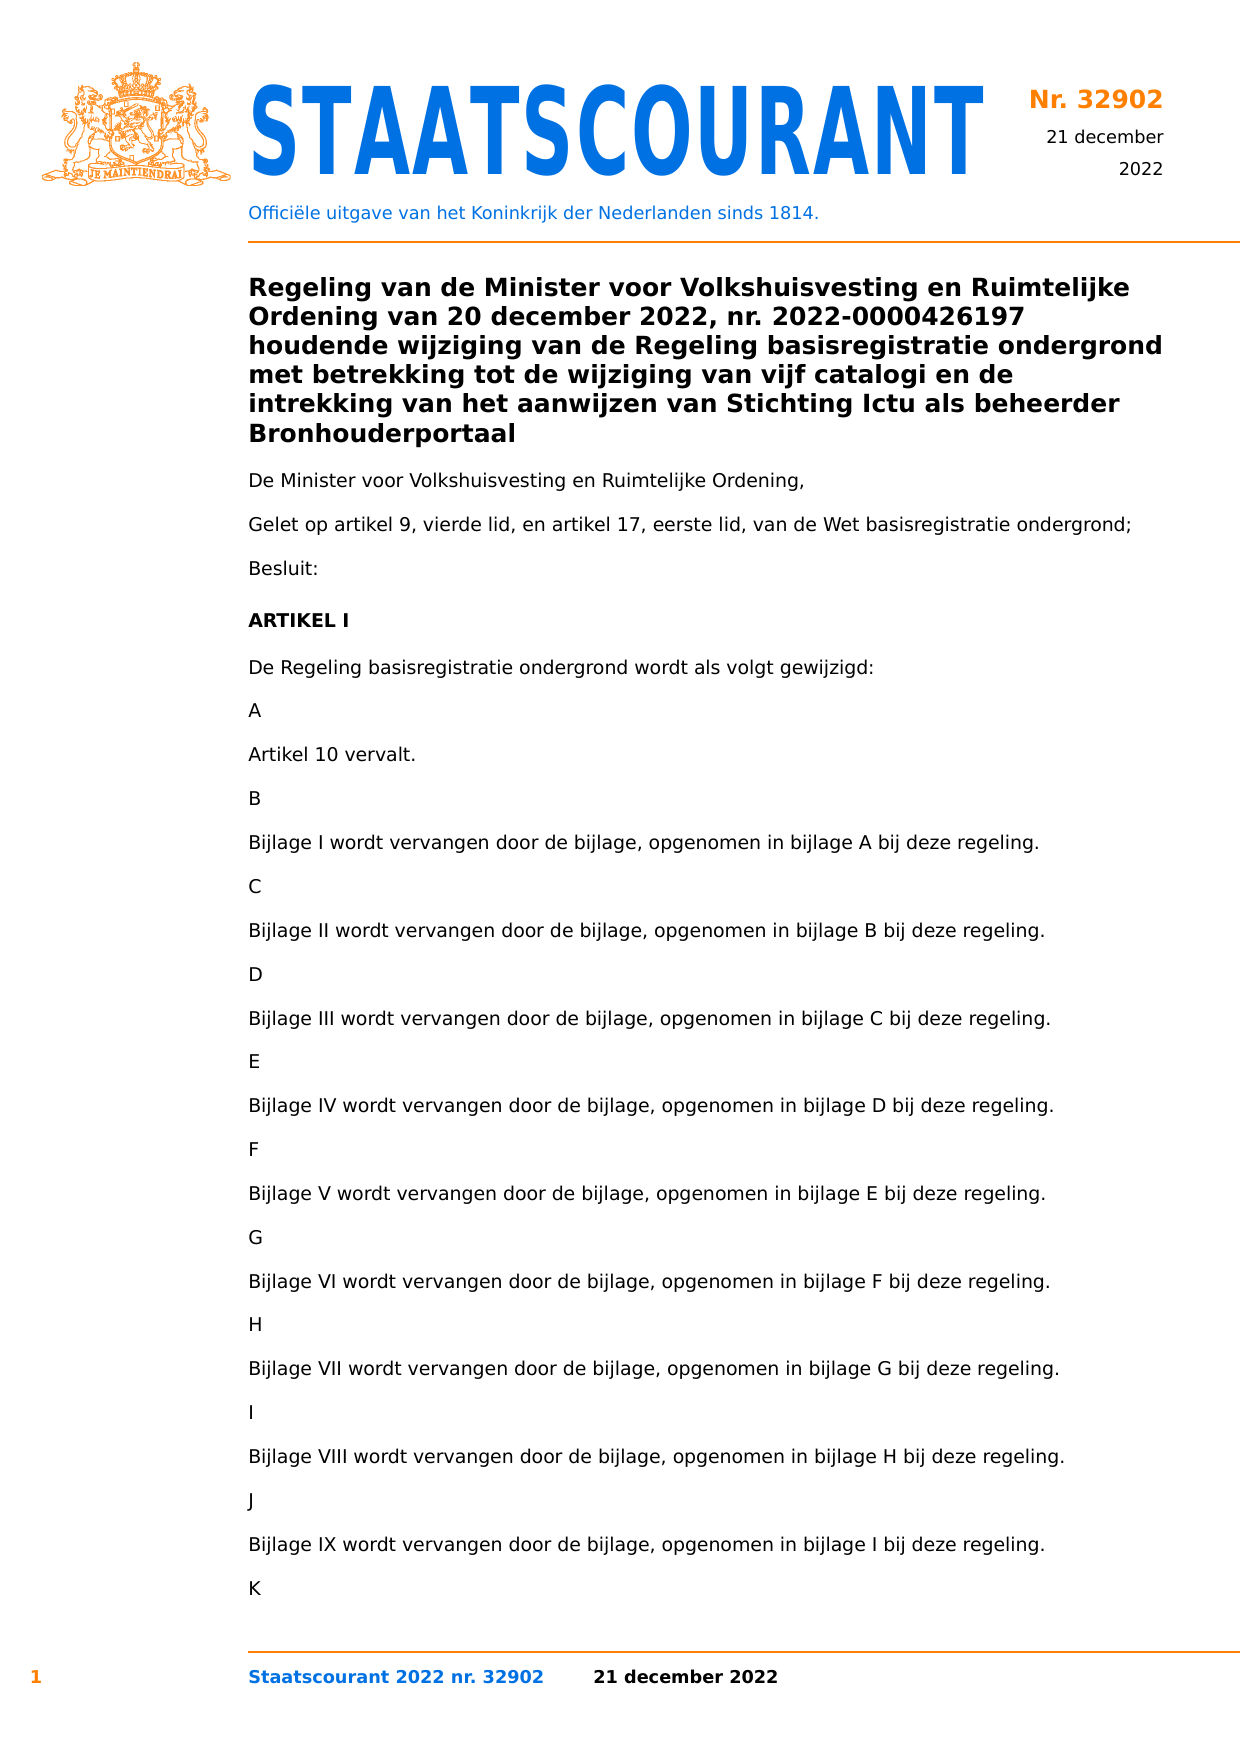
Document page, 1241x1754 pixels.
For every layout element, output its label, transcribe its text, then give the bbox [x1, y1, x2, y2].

text Gelet op artikel 9, vierde lid, en artikel 17, eerste lid, van de Wet basisregistratie ondergrond; [248, 514, 1163, 536]
table_cell 2022 [998, 153, 1240, 203]
text Bijlage IV wordt vervangen door de bijlage, opgenomen in bijlage D bij deze regeling. [248, 1095, 1163, 1117]
text Bijlage VII wordt vervangen door de bijlage, opgenomen in bijlage G bij deze regeling. [248, 1358, 1163, 1380]
text Bijlage IX wordt vervangen door de bijlage, opgenomen in bijlage I bij deze regeling. [248, 1534, 1163, 1556]
table_header STAATSCOURANT [248, 62, 998, 203]
text B [248, 788, 1163, 810]
text Bijlage II wordt vervangen door de bijlage, opgenomen in bijlage B bij deze regeling. [248, 920, 1163, 942]
text H [248, 1314, 1163, 1336]
picture [41, 62, 231, 186]
text Artikel 10 vervalt. [248, 744, 1163, 766]
text Bijlage III wordt vervangen door de bijlage, opgenomen in bijlage C bij deze regeling. [248, 1007, 1163, 1029]
text C [248, 876, 1163, 898]
table_header Nr. 32902 [998, 62, 1240, 121]
text E [248, 1051, 1163, 1073]
text A [248, 700, 1163, 722]
text Besluit: [248, 558, 1163, 579]
text Bijlage I wordt vervangen door de bijlage, opgenomen in bijlage A bij deze regeling. [248, 832, 1163, 854]
text K [248, 1577, 1163, 1599]
text De Minister voor Volkshuisvesting en Ruimtelijke Ordening, [248, 470, 1163, 492]
table_cell Officiële uitgave van het Koninkrijk der Nederlanden sinds 1814. [248, 203, 1240, 241]
subtitle Regeling van de Minister voor Volkshuisvesting en Ruimtelijke Ordening van 20 december 2022, nr. 2022-0000426197 houdende wijziging van de Regeling basisregistratie ondergrond met betrekking tot de wijziging van vijf catalogi en de intrekking van het aanwijzen van Stichting Ictu als beheerder Bronhouderportaal [248, 273, 1163, 448]
table_header [25, 62, 248, 241]
text D [248, 963, 1163, 986]
text F [248, 1139, 1163, 1161]
text J [248, 1490, 1163, 1512]
text De Regeling basisregistratie ondergrond wordt als volgt gewijzigd: [248, 657, 1163, 678]
text Bijlage VIII wordt vervangen door de bijlage, opgenomen in bijlage H bij deze regeling. [248, 1446, 1163, 1468]
text G [248, 1227, 1163, 1249]
table_cell 21 december [998, 121, 1240, 153]
text Bijlage V wordt vervangen door de bijlage, opgenomen in bijlage E bij deze regeling. [248, 1183, 1163, 1205]
subtitle ARTIKEL I [248, 609, 1163, 632]
text Bijlage VI wordt vervangen door de bijlage, opgenomen in bijlage F bij deze regeling. [248, 1271, 1163, 1292]
text I [248, 1402, 1163, 1424]
